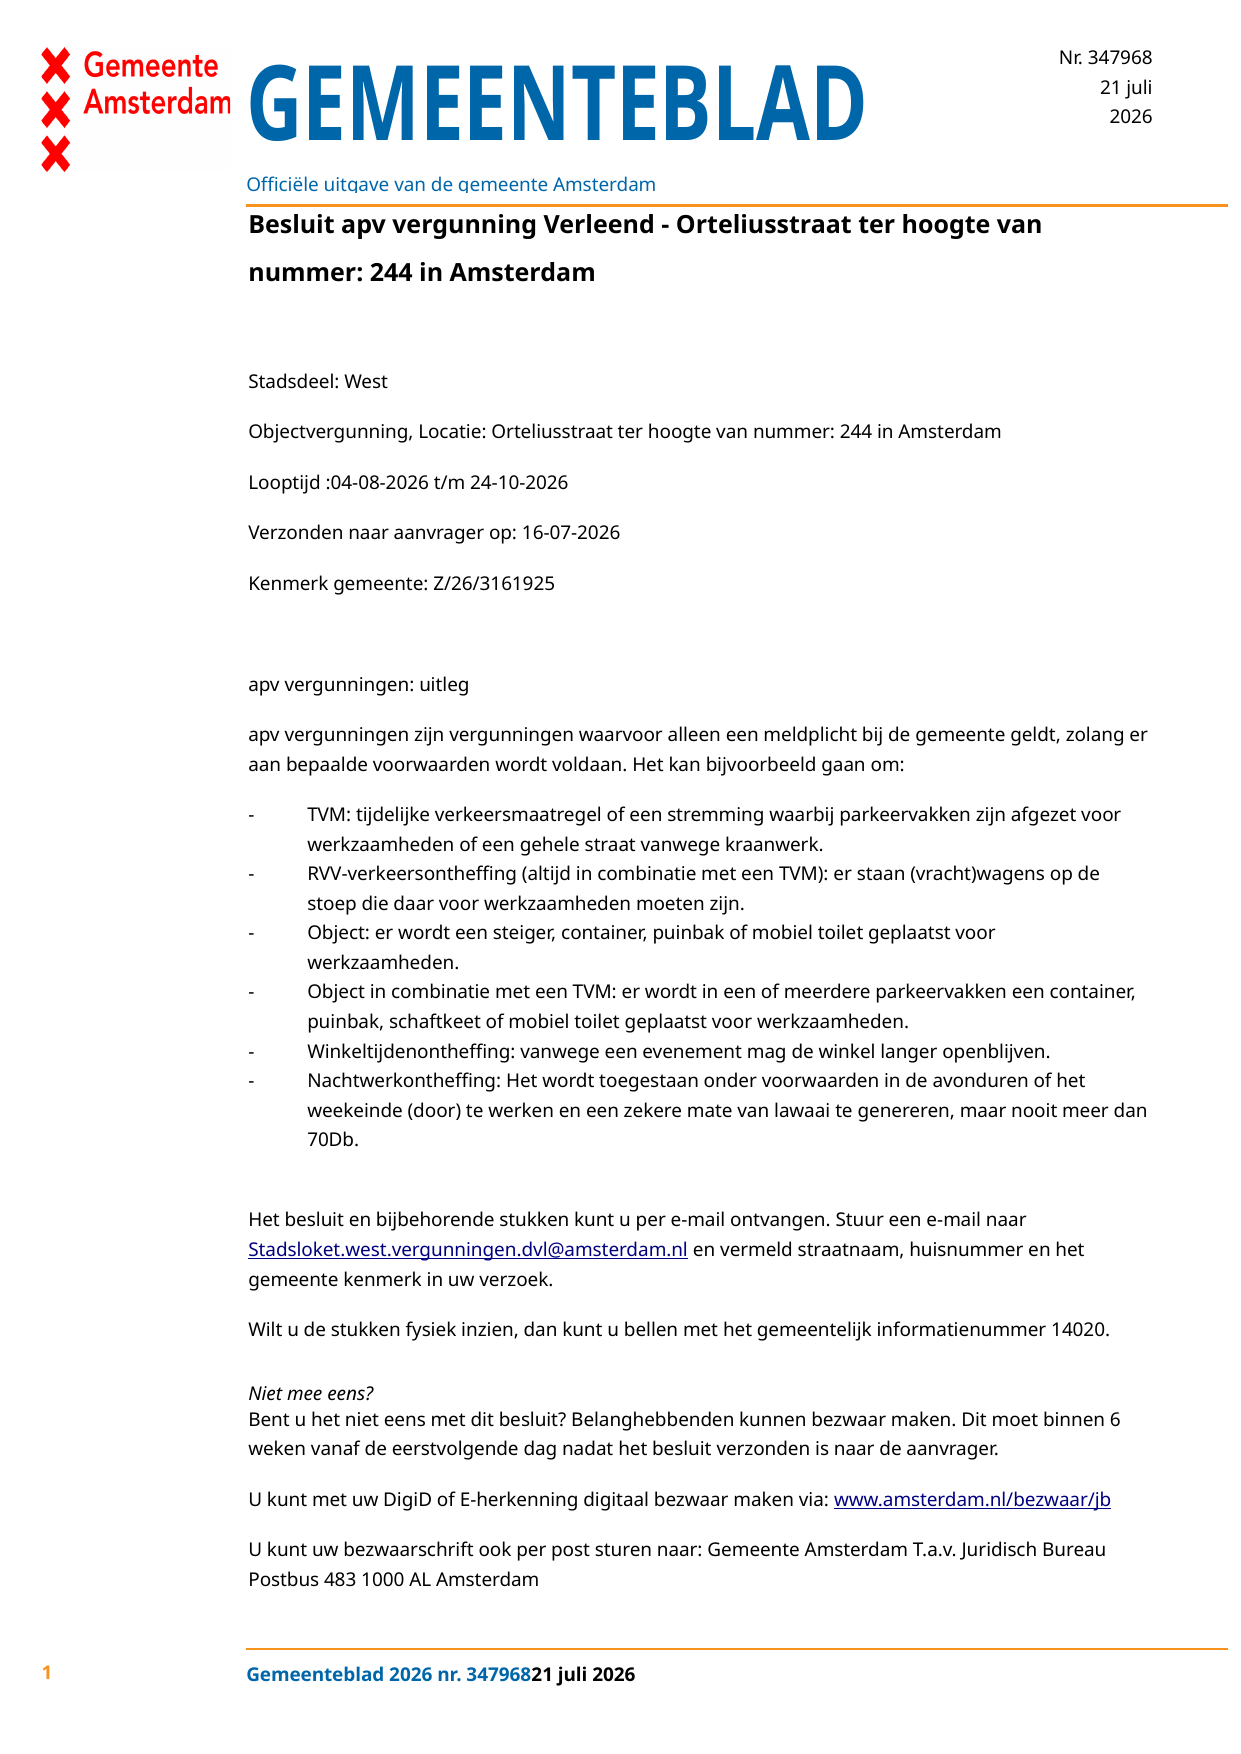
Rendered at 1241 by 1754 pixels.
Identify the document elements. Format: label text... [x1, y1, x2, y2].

list RVV-verkeersontheffing (altijd in combinatie met een TVM): er staan (vracht)wagens op de stoep die daar voor werkzaamheden moeten zijn. [248, 860, 1152, 916]
text U kunt uw bezwaarschrift ook per post sturen naar: Gemeente Amsterdam T.a.v. Juridisch Bureau Postbus 483 1000 AL Amsterdam [248, 1536, 1152, 1592]
list Object: er wordt een steiger, container, puinbak of mobiel toilet geplaatst voor werkzaamheden. [248, 919, 1152, 975]
text Het besluit en bijbehorende stukken kunt u per e-mail ontvangen. Stuur een e-mail naar Stadsloket.west.vergunningen.dvl@amsterdam.nl en vermeld straatnaam, huisnummer en het gemeente kenmerk in uw verzoek. [248, 1207, 1152, 1292]
list Nachtwerkontheffing: Het wordt toegestaan onder voorwaarden in de avonduren of het weekeinde (door) te werken en een zekere mate van lawaai te genereren, maar nooit meer dan 70Db. [248, 1067, 1152, 1152]
text U kunt met uw DigiD of E-herkenning digitaal bezwaar maken via: www.amsterdam.nl/bezwaar/jb [248, 1486, 1152, 1512]
text apv vergunningen zijn vergunningen waarvoor alleen een meldplicht bij de gemeente geldt, zolang er aan bepaalde voorwaarden wordt voldaan. Het kan bijvoorbeeld gaan om: [248, 721, 1152, 777]
picture [41, 47, 231, 172]
text Stadsdeel: West [248, 368, 1152, 394]
list Object in combinatie met een TVM: er wordt in een of meerdere parkeervakken een container, puinbak, schaftkeet of mobiel toilet geplaatst voor werkzaamheden. [248, 979, 1152, 1034]
text Verzonden naar aanvrager op: 16-07-2026 [248, 519, 1152, 545]
list Winkeltijdenontheffing: vanwege een evenement mag de winkel langer openblijven. [248, 1038, 1152, 1064]
text Kenmerk gemeente: Z/26/3161925 [248, 570, 1152, 596]
text Bent u het niet eens met dit besluit? Belanghebbenden kunnen bezwaar maken. Dit moet binnen 6 weken vanaf de eerstvolgende dag nadat het besluit verzonden is naar de aanvrager. [248, 1406, 1152, 1461]
text Niet mee eens? [248, 1380, 1152, 1406]
text apv vergunningen: uitleg [248, 671, 1152, 697]
text Wilt u de stukken fysiek inzien, dan kunt u bellen met het gemeentelijk informatienummer 14020. [248, 1316, 1152, 1342]
text Looptijd :04-08-2026 t/m 24-10-2026 [248, 469, 1152, 495]
list TVM: tijdelijke verkeersmaatregel of een stremming waarbij parkeervakken zijn afgezet voor werkzaamheden of een gehele straat vanwege kraanwerk. [248, 801, 1152, 857]
text Besluit apv vergunning Verleend - Orteliusstraat ter hoogte van nummer: 244 in Amsterdam [248, 207, 1152, 288]
text Objectvergunning, Locatie: Orteliusstraat ter hoogte van nummer: 244 in Amsterdam [248, 419, 1152, 444]
